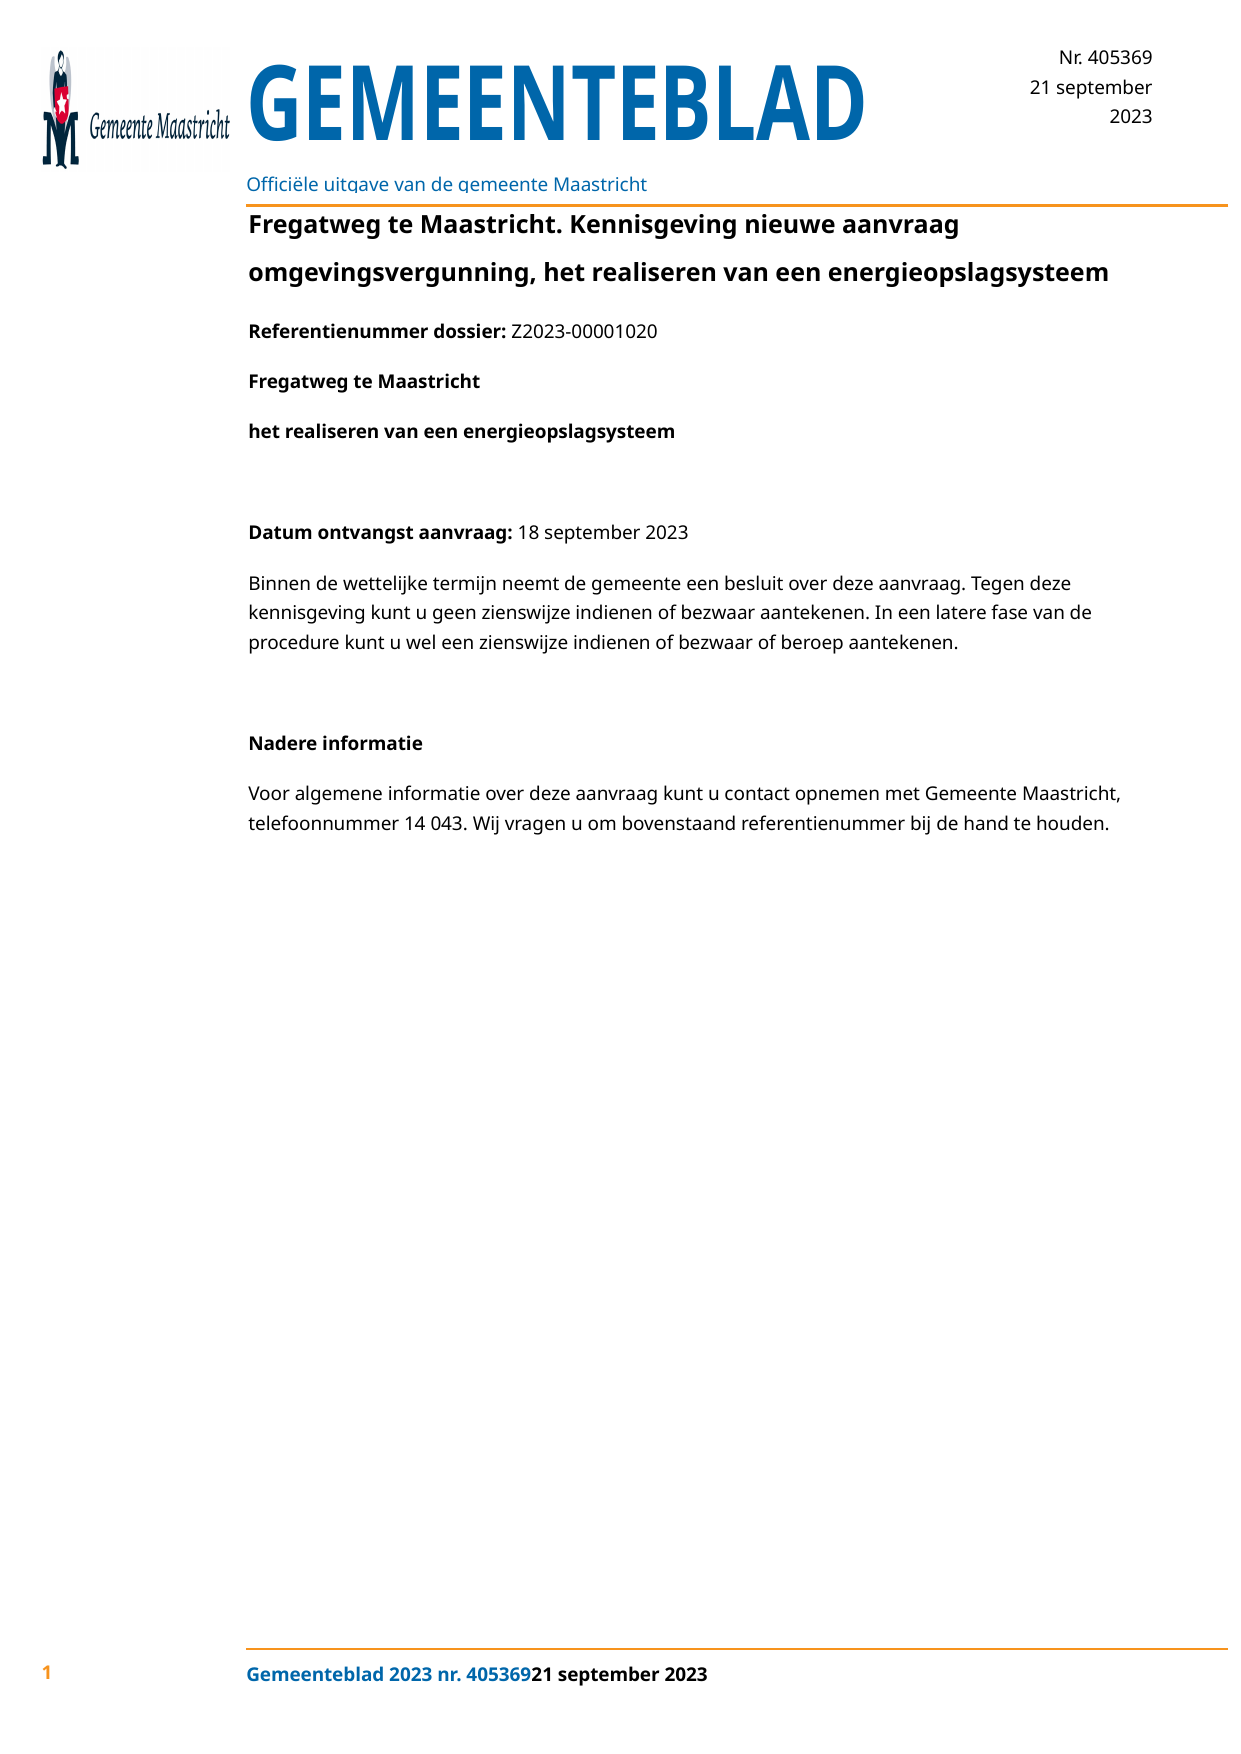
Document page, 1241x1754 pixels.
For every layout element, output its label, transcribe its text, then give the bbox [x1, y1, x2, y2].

text Binnen de wettelijke termijn neemt de gemeente een besluit over deze aanvraag. Tegen deze kennisgeving kunt u geen zienswijze indienen of bezwaar aantekenen. In een latere fase van de procedure kunt u wel een zienswijze indienen of bezwaar of beroep aantekenen. [248, 570, 1152, 655]
text Fregatweg te Maastricht. Kennisgeving nieuwe aanvraag omgevingsvergunning, het realiseren van een energieopslagsysteem [248, 207, 1152, 288]
text Referentienummer dossier: Z2023-00001020 [248, 318, 1152, 344]
picture [41, 47, 231, 172]
text Voor algemene informatie over deze aanvraag kunt u contact opnemen met Gemeente Maastricht, telefoonnummer 14 043. Wij vragen u om bovenstaand referentienummer bij de hand te houden. [248, 780, 1152, 836]
text Nadere informatie [248, 730, 1152, 756]
text Datum ontvangst aanvraag: 18 september 2023 [248, 519, 1152, 545]
text het realiseren van een energieopslagsysteem [248, 419, 1152, 444]
text Fregatweg te Maastricht [248, 368, 1152, 394]
